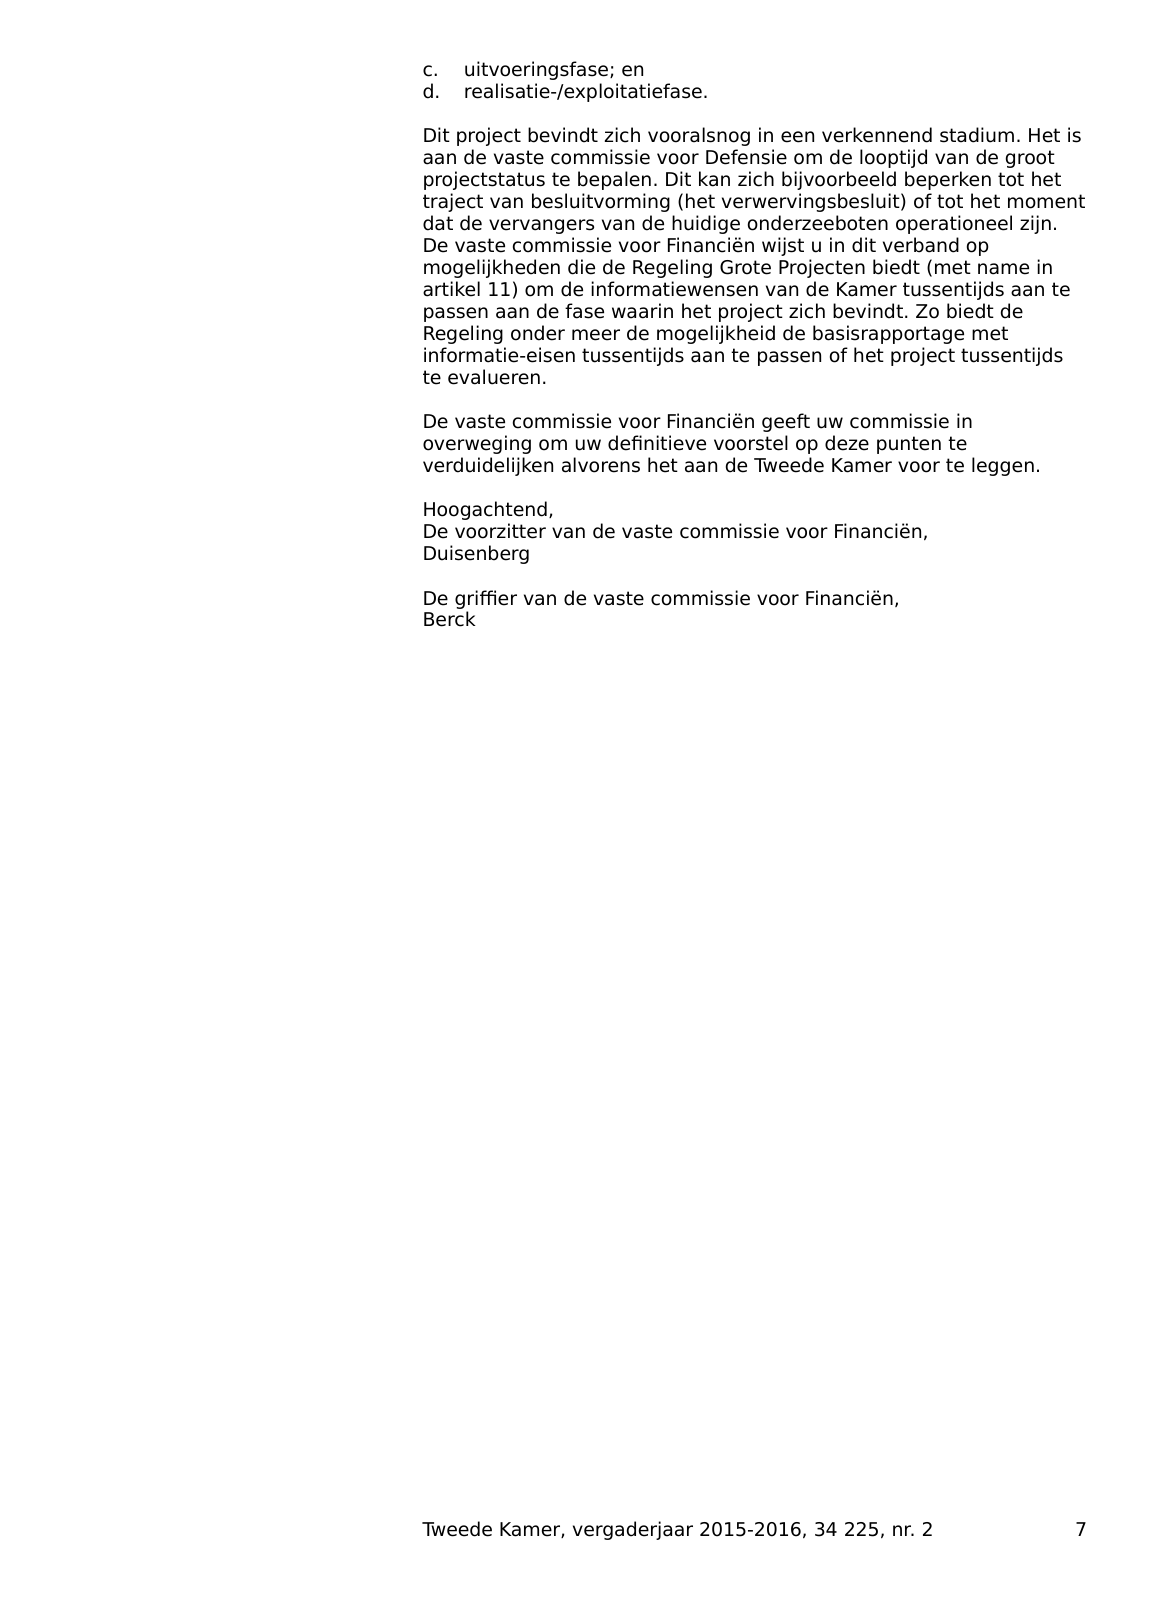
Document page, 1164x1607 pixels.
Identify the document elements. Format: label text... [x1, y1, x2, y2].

text De vaste commissie voor Financiën geeft uw commissie in overweging om uw definitieve voorstel op deze punten te verduidelijken alvorens het aan de Tweede Kamer voor te leggen. [422, 411, 1087, 477]
text De voorzitter van de vaste commissie voor Financiën, Duisenberg [422, 521, 1087, 565]
text Dit project bevindt zich vooralsnog in een verkennend stadium. Het is aan de vaste commissie voor Defensie om de looptijd van de groot projectstatus te bepalen. Dit kan zich bijvoorbeeld beperken tot het traject van besluitvorming (het verwervingsbesluit) of tot het moment dat de vervangers van de huidige onderzeeboten operationeel zijn. [422, 125, 1087, 235]
text De griffier van de vaste commissie voor Financiën, Berck [422, 587, 1087, 631]
text c. uitvoeringsfase; en [422, 59, 1087, 81]
text Hoogachtend, [422, 499, 1087, 521]
text d. realisatie-/exploitatiefase. [422, 81, 1087, 103]
text De vaste commissie voor Financiën wijst u in dit verband op mogelijkheden die de Regeling Grote Projecten biedt (met name in artikel 11) om de informatiewensen van de Kamer tussentijds aan te passen aan de fase waarin het project zich bevindt. Zo biedt de Regeling onder meer de mogelijkheid de basisrapportage met informatie-eisen tussentijds aan te passen of het project tussentijds te evalueren. [422, 235, 1087, 389]
